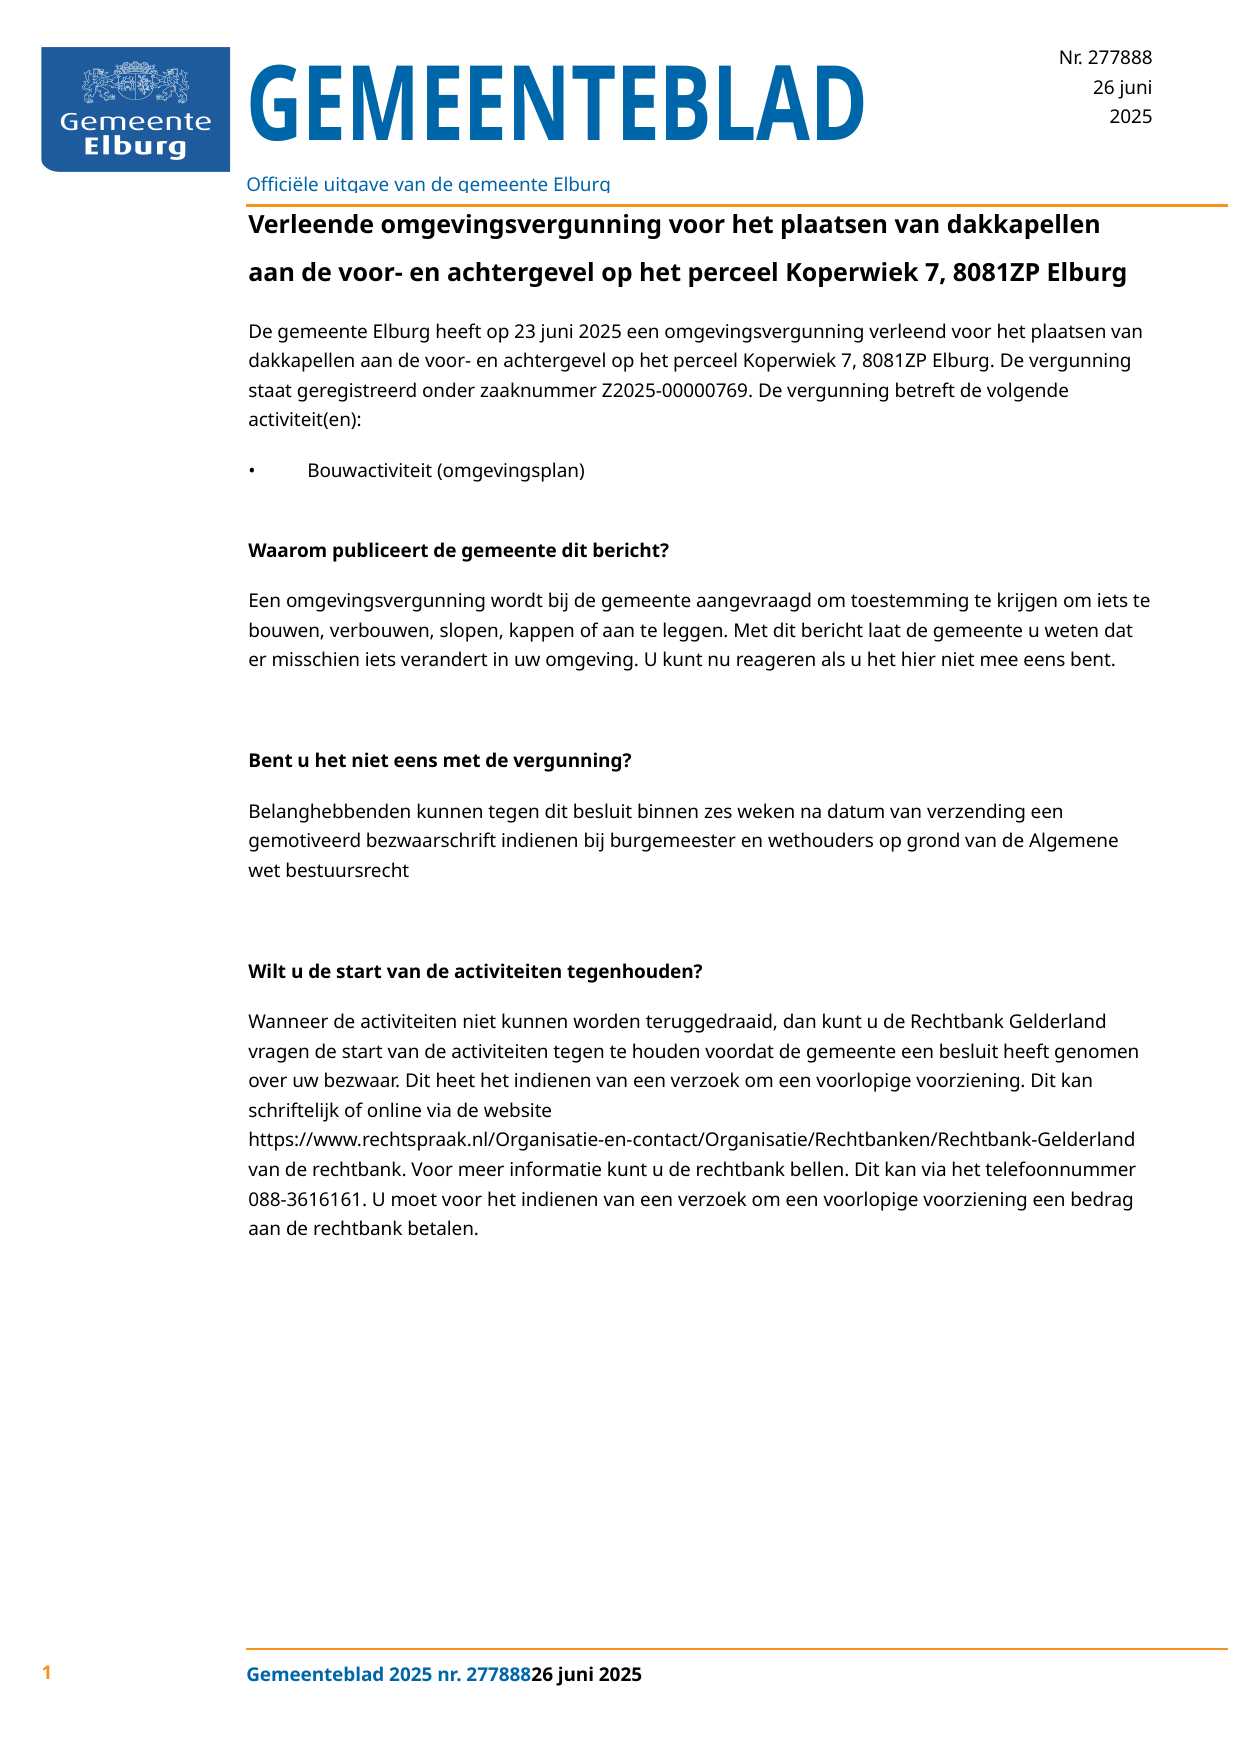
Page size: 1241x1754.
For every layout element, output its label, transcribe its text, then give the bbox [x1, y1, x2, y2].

text De gemeente Elburg heeft op 23 juni 2025 een omgevingsvergunning verleend voor het plaatsen van dakkapellen aan de voor- en achtergevel op het perceel Koperwiek 7, 8081ZP Elburg. De vergunning staat geregistreerd onder zaaknummer Z2025-00000769. De vergunning betreft de volgende activiteit(en): [248, 318, 1152, 432]
text Bent u het niet eens met de vergunning? [248, 747, 1152, 773]
list Bouwactiviteit (omgevingsplan) [248, 457, 1152, 483]
text Een omgevingsvergunning wordt bij de gemeente aangevraagd om toestemming te krijgen om iets te bouwen, verbouwen, slopen, kappen of aan te leggen. Met dit bericht laat de gemeente u weten dat er misschien iets verandert in uw omgeving. U kunt nu reageren als u het hier niet mee eens bent. [248, 587, 1152, 672]
text Waarom publiceert de gemeente dit bericht? [248, 537, 1152, 563]
text Verleende omgevingsvergunning voor het plaatsen van dakkapellen aan de voor- en achtergevel op het perceel Koperwiek 7, 8081ZP Elburg [248, 207, 1152, 288]
picture [41, 47, 231, 172]
text Wanneer de activiteiten niet kunnen worden teruggedraaid, dan kunt u de Rechtbank Gelderland vragen de start van de activiteiten tegen te houden voordat de gemeente een besluit heeft genomen over uw bezwaar. Dit heet het indienen van een verzoek om een voorlopige voorziening. Dit kan schriftelijk of online via de website https://www.rechtspraak.nl/Organisatie-en-contact/Organisatie/Rechtbanken/Rechtbank-Gelderland van de rechtbank. Voor meer informatie kunt u de rechtbank bellen. Dit kan via het telefoonnummer 088-3616161. U moet voor het indienen van een verzoek om een voorlopige voorziening een bedrag aan de rechtbank betalen. [248, 1008, 1152, 1241]
text Wilt u de start van de activiteiten tegenhouden? [248, 958, 1152, 984]
text Belanghebbenden kunnen tegen dit besluit binnen zes weken na datum van verzending een gemotiveerd bezwaarschrift indienen bij burgemeester en wethouders op grond van de Algemene wet bestuursrecht [248, 798, 1152, 883]
